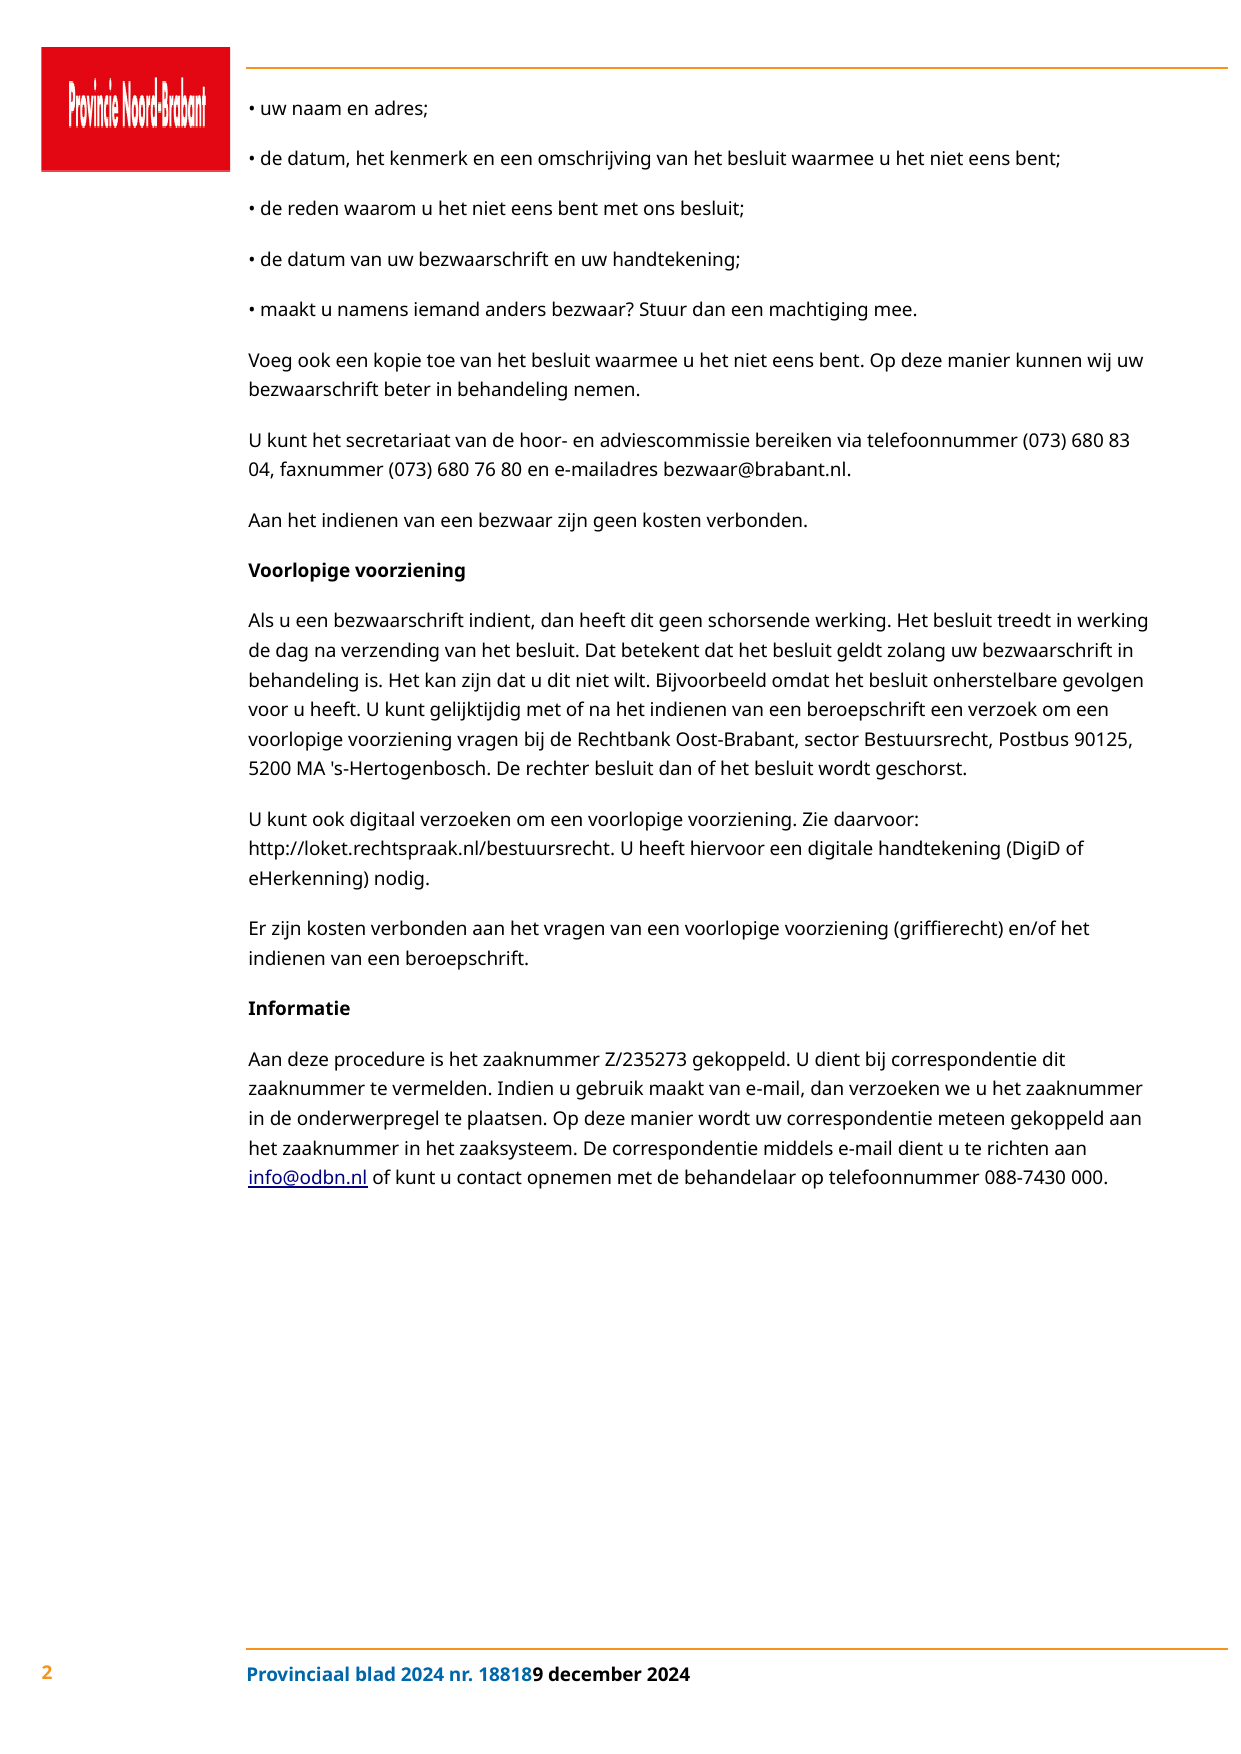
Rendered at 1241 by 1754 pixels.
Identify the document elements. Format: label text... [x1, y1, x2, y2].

text Voeg ook een kopie toe van het besluit waarmee u het niet eens bent. Op deze manier kunnen wij uw bezwaarschrift beter in behandeling nemen. [248, 347, 1152, 402]
text • maakt u namens iemand anders bezwaar? Stuur dan een machtiging mee. [248, 296, 1152, 322]
text Voorlopige voorziening [248, 557, 1152, 583]
text U kunt het secretariaat van de hoor- en adviescommissie bereiken via telefoonnummer (073) 680 83 04, faxnummer (073) 680 76 80 en e-mailadres bezwaar@brabant.nl. [248, 427, 1152, 482]
text U kunt ook digitaal verzoeken om een voorlopige voorziening. Zie daarvoor: http://loket.rechtspraak.nl/bestuursrecht. U heeft hiervoor een digitale handtekening (DigiD of eHerkenning) nodig. [248, 806, 1152, 891]
text • uw naam en adres; [248, 95, 1152, 121]
picture [41, 47, 231, 172]
text • de datum van uw bezwaarschrift en uw handtekening; [248, 246, 1152, 272]
text Als u een bezwaarschrift indient, dan heeft dit geen schorsende werking. Het besluit treedt in werking de dag na verzending van het besluit. Dat betekent dat het besluit geldt zolang uw bezwaarschrift in behandeling is. Het kan zijn dat u dit niet wilt. Bijvoorbeeld omdat het besluit onherstelbare gevolgen voor u heeft. U kunt gelijktijdig met of na het indienen van een beroepschrift een verzoek om een voorlopige voorziening vragen bij de Rechtbank Oost-Brabant, sector Bestuursrecht, Postbus 90125, 5200 MA 's‑Hertogenbosch. De rechter besluit dan of het besluit wordt geschorst. [248, 608, 1152, 781]
text Aan het indienen van een bezwaar zijn geen kosten verbonden. [248, 507, 1152, 533]
text Er zijn kosten verbonden aan het vragen van een voorlopige voorziening (griffierecht) en/of het indienen van een beroepschrift. [248, 916, 1152, 971]
text Informatie [248, 996, 1152, 1021]
text • de reden waarom u het niet eens bent met ons besluit; [248, 196, 1152, 221]
text • de datum, het kenmerk en een omschrijving van het besluit waarmee u het niet eens bent; [248, 145, 1152, 171]
text Aan deze procedure is het zaaknummer Z/235273 gekoppeld. U dient bij correspondentie dit zaaknummer te vermelden. Indien u gebruik maakt van e-mail, dan verzoeken we u het zaaknummer in de onderwerpregel te plaatsen. Op deze manier wordt uw correspondentie meteen gekoppeld aan het zaaknummer in het zaaksysteem. De correspondentie middels e-mail dient u te richten aan info@odbn.nl of kunt u contact opnemen met de behandelaar op telefoonnummer 088-7430 000. [248, 1046, 1152, 1190]
